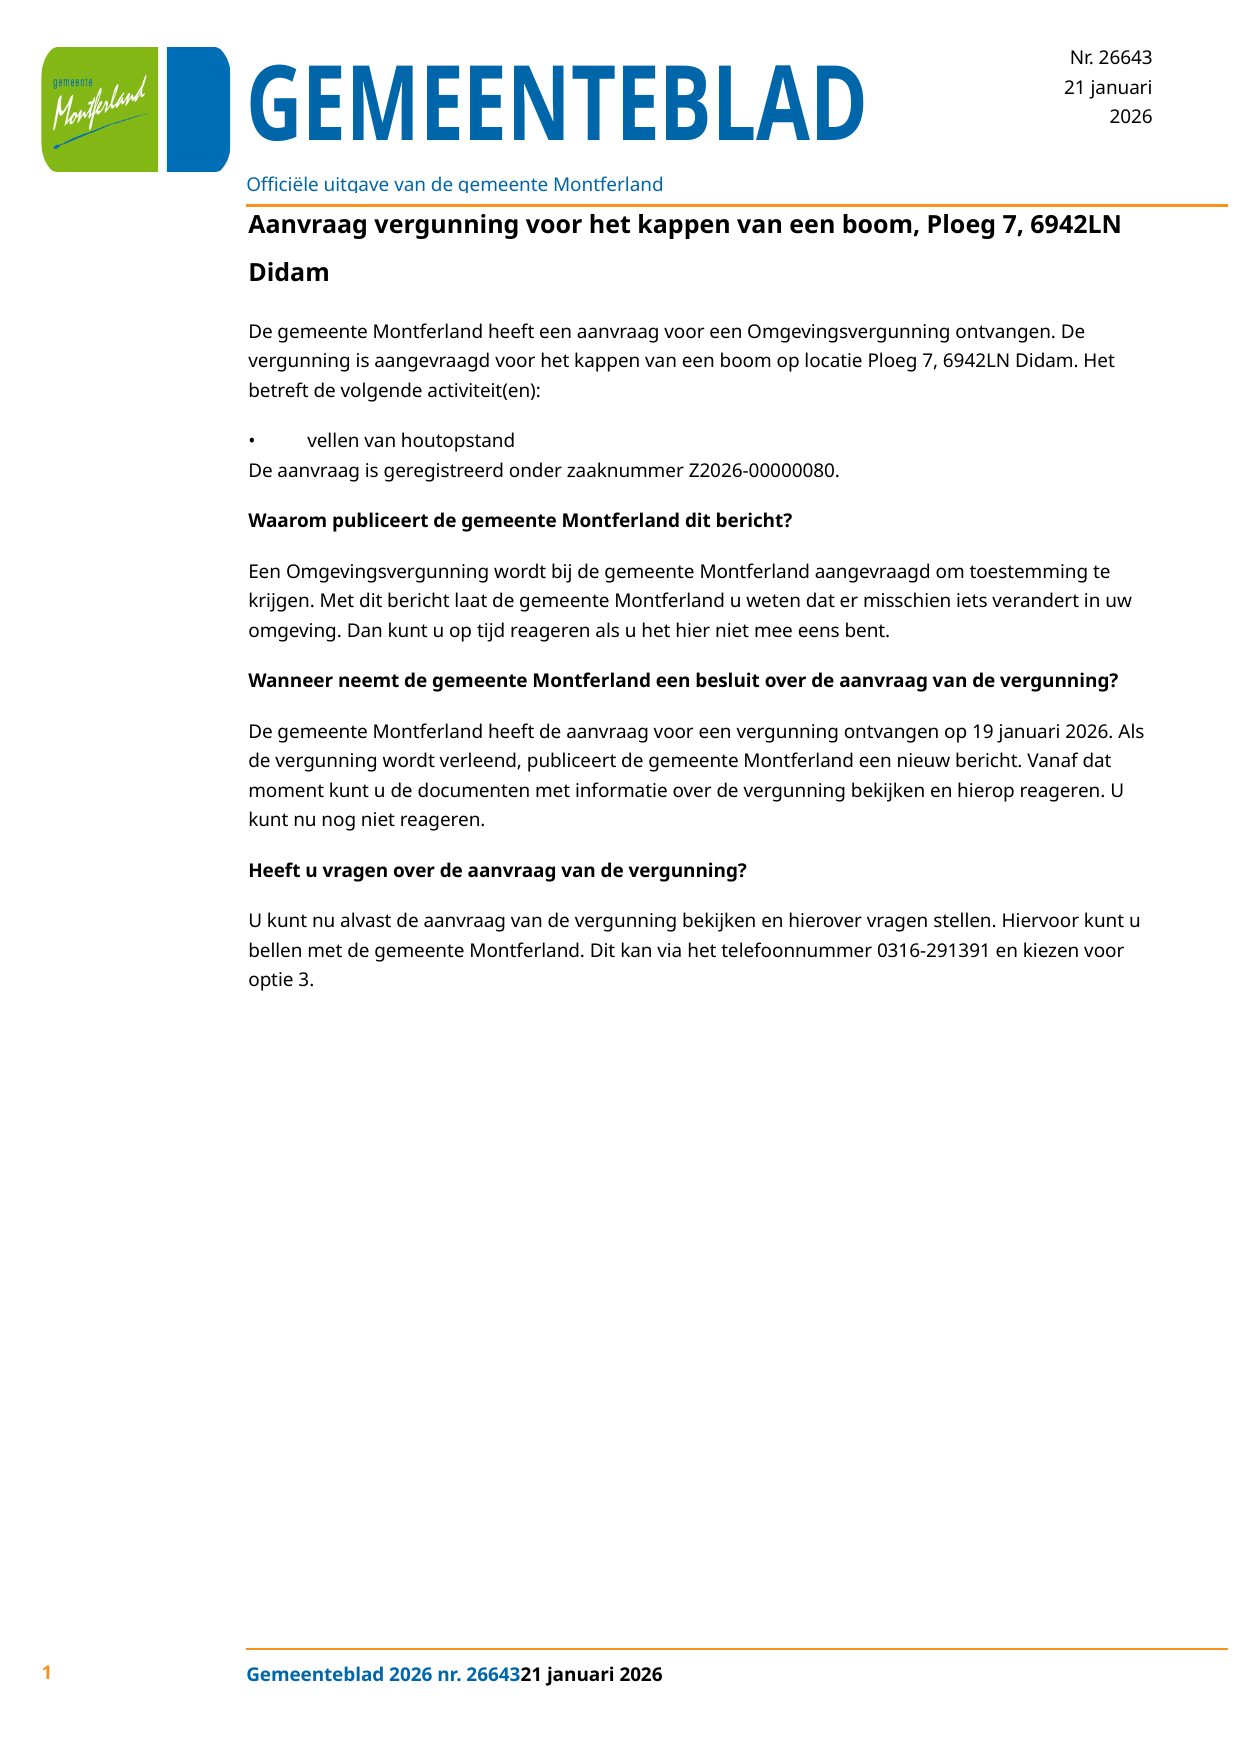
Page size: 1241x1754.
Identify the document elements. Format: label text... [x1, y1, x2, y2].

text Waarom publiceert de gemeente Montferland dit bericht? [248, 507, 1152, 533]
text De gemeente Montferland heeft een aanvraag voor een Omgevingsvergunning ontvangen. De vergunning is aangevraagd voor het kappen van een boom op locatie Ploeg 7, 6942LN Didam. Het betreft de volgende activiteit(en): [248, 318, 1152, 403]
list vellen van houtopstand [248, 427, 1152, 453]
text De gemeente Montferland heeft de aanvraag voor een vergunning ontvangen op 19 januari 2026. Als de vergunning wordt verleend, publiceert de gemeente Montferland een nieuw bericht. Vanaf dat moment kunt u de documenten met informatie over de vergunning bekijken en hierop reageren. U kunt nu nog niet reageren. [248, 718, 1152, 832]
text U kunt nu alvast de aanvraag van de vergunning bekijken en hierover vragen stellen. Hiervoor kunt u bellen met de gemeente Montferland. Dit kan via het telefoonnummer 0316-291391 en kiezen voor optie 3. [248, 907, 1152, 992]
text Heeft u vragen over de aanvraag van de vergunning? [248, 857, 1152, 883]
text De aanvraag is geregistreerd onder zaaknummer Z2026-00000080. [248, 457, 1152, 483]
text Wanneer neemt de gemeente Montferland een besluit over de aanvraag van de vergunning? [248, 667, 1152, 693]
text Aanvraag vergunning voor het kappen van een boom, Ploeg 7, 6942LN Didam [248, 207, 1152, 288]
picture [41, 47, 231, 172]
text Een Omgevingsvergunning wordt bij de gemeente Montferland aangevraagd om toestemming te krijgen. Met dit bericht laat de gemeente Montferland u weten dat er misschien iets verandert in uw omgeving. Dan kunt u op tijd reageren als u het hier niet mee eens bent. [248, 558, 1152, 643]
